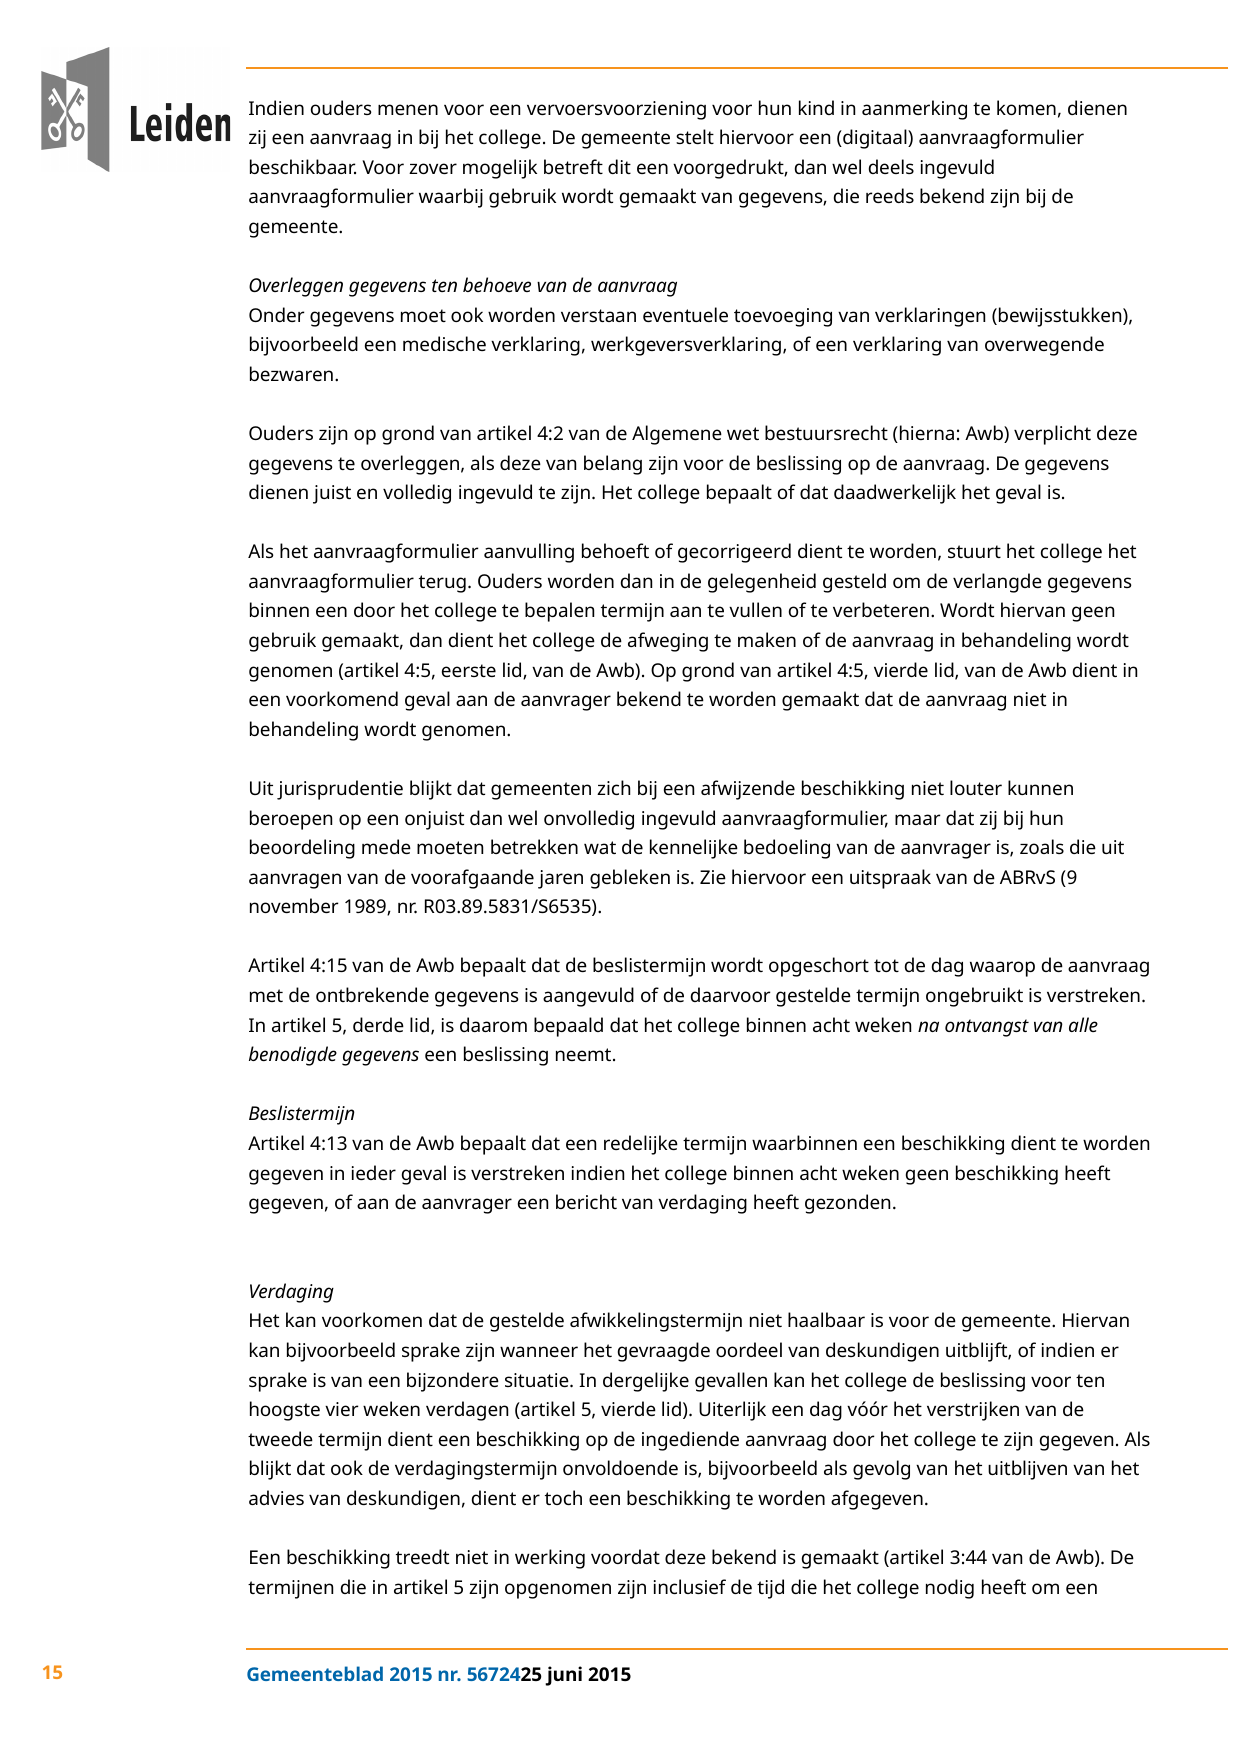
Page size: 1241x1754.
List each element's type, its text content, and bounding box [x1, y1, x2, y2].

picture [41, 47, 231, 172]
text Een beschikking treedt niet in werking voordat deze bekend is gemaakt (artikel 3:44 van de Awb). De termijnen die in artikel 5 zijn opgenomen zijn inclusief de tijd die het college nodig heeft om een [248, 1544, 1152, 1600]
text Onder gegevens moet ook worden verstaan eventuele toevoeging van verklaringen (bewijsstukken), bijvoorbeeld een medische verklaring, werkgeversverklaring, of een verklaring van overwegende bezwaren. [248, 302, 1152, 387]
text Als het aanvraagformulier aanvulling behoeft of gecorrigeerd dient te worden, stuurt het college het aanvraagformulier terug. Ouders worden dan in de gelegenheid gesteld om de verlangde gegevens binnen een door het college te bepalen termijn aan te vullen of te verbeteren. Wordt hiervan geen gebruik gemaakt, dan dient het college de afweging te maken of de aanvraag in behandeling wordt genomen (artikel 4:5, eerste lid, van de Awb). Op grond van artikel 4:5, vierde lid, van de Awb dient in een voorkomend geval aan de aanvrager bekend te worden gemaakt dat de aanvraag niet in behandeling wordt genomen. [248, 538, 1152, 742]
text Uit jurisprudentie blijkt dat gemeenten zich bij een afwijzende beschikking niet louter kunnen beroepen op een onjuist dan wel onvolledig ingevuld aanvraagformulier, maar dat zij bij hun beoordeling mede moeten betrekken wat de kennelijke bedoeling van de aanvrager is, zoals die uit aanvragen van de voorafgaande jaren gebleken is. Zie hiervoor een uitspraak van de ABRvS (9 november 1989, nr. R03.89.5831/S6535). [248, 775, 1152, 919]
text Verdaging [248, 1278, 1152, 1304]
text Beslistermijn [248, 1101, 1152, 1126]
text Ouders zijn op grond van artikel 4:2 van de Algemene wet bestuursrecht (hierna: Awb) verplicht deze gegevens te overleggen, als deze van belang zijn voor de beslissing op de aanvraag. De gegevens dienen juist en volledig ingevuld te zijn. Het college bepaalt of dat daadwerkelijk het geval is. [248, 420, 1152, 505]
text Het kan voorkomen dat de gestelde afwikkelingstermijn niet haalbaar is voor de gemeente. Hiervan kan bijvoorbeeld sprake zijn wanneer het gevraagde oordeel van deskundigen uitblijft, of indien er sprake is van een bijzondere situatie. In dergelijke gevallen kan het college de beslissing voor ten hoogste vier weken verdagen (artikel 5, vierde lid). Uiterlijk een dag vóór het verstrijken van de tweede termijn dient een beschikking op de ingediende aanvraag door het college te zijn gegeven. Als blijkt dat ook de verdagingstermijn onvoldoende is, bijvoorbeeld als gevolg van het uitblijven van het advies van deskundigen, dient er toch een beschikking te worden afgegeven. [248, 1308, 1152, 1511]
text Indien ouders menen voor een vervoersvoorziening voor hun kind in aanmerking te komen, dienen zij een aanvraag in bij het college. De gemeente stelt hiervoor een (digitaal) aanvraagformulier beschikbaar. Voor zover mogelijk betreft dit een voorgedrukt, dan wel deels ingevuld aanvraagformulier waarbij gebruik wordt gemaakt van gegevens, die reeds bekend zijn bij de gemeente. [248, 95, 1152, 239]
text Artikel 4:15 van de Awb bepaalt dat de beslistermijn wordt opgeschort tot de dag waarop de aanvraag met de ontbrekende gegevens is aangevuld of de daarvoor gestelde termijn ongebruikt is verstreken. In artikel 5, derde lid, is daarom bepaald dat het college binnen acht weken na ontvangst van alle benodigde gegevens een beslissing neemt. [248, 953, 1152, 1067]
text Overleggen gegevens ten behoeve van de aanvraag [248, 272, 1152, 298]
text Artikel 4:13 van de Awb bepaalt dat een redelijke termijn waarbinnen een beschikking dient te worden gegeven in ieder geval is verstreken indien het college binnen acht weken geen beschikking heeft gegeven, of aan de aanvrager een bericht van verdaging heeft gezonden. [248, 1130, 1152, 1215]
